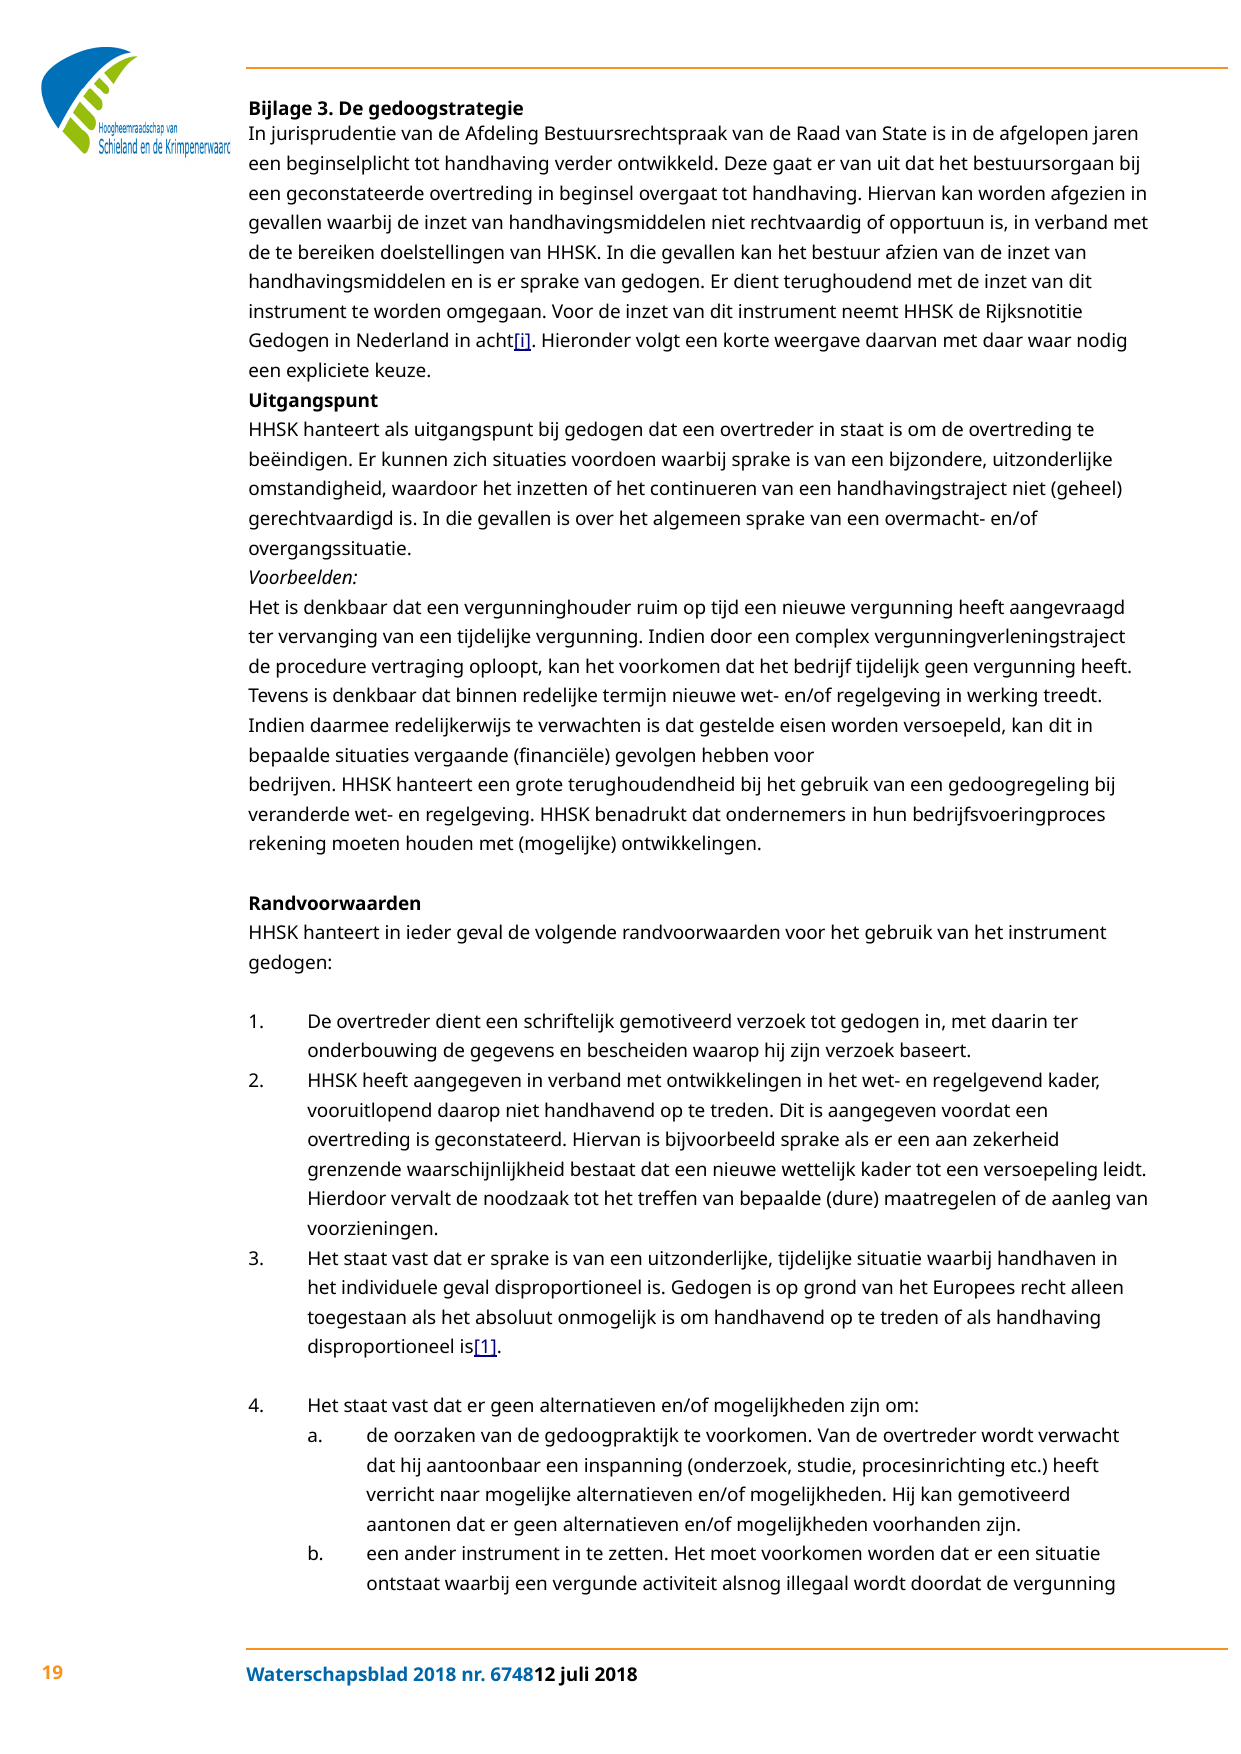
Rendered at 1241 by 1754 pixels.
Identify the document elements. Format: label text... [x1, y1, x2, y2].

text Bijlage 3. De gedoogstrategie [248, 95, 1152, 121]
list Het staat vast dat er sprake is van een uitzonderlijke, tijdelijke situatie waarbij handhaven in het individuele geval disproportioneel is. Gedogen is op grond van het Europees recht alleen toegestaan als het absoluut onmogelijk is om handhavend op te treden of als handhaving disproportioneel is[1]. [248, 1245, 1152, 1359]
list de oorzaken van de gedoogpraktijk te voorkomen. Van de overtreder wordt verwacht dat hij aantoonbaar een inspanning (onderzoek, studie, procesinrichting etc.) heeft verricht naar mogelijke alternatieven en/of mogelijkheden. Hij kan gemotiveerd aantonen dat er geen alternatieven en/of mogelijkheden voorhanden zijn. [307, 1422, 1152, 1537]
list een ander instrument in te zetten. Het moet voorkomen worden dat er een situatie ontstaat waarbij een vergunde activiteit alsnog illegaal wordt doordat de vergunning [307, 1541, 1152, 1596]
list HHSK heeft aangegeven in verband met ontwikkelingen in het wet- en regelgevend kader, vooruitlopend daarop niet handhavend op te treden. Dit is aangegeven voordat een overtreding is geconstateerd. Hiervan is bijvoorbeeld sprake als er een aan zekerheid grenzende waarschijnlijkheid bestaat dat een nieuwe wettelijk kader tot een versoepeling leidt. Hierdoor vervalt de noodzaak tot het treffen van bepaalde (dure) maatregelen of de aanleg van voorzieningen. [248, 1067, 1152, 1241]
text bedrijven. HHSK hanteert een grote terughoudendheid bij het gebruik van een gedoogregeling bij veranderde wet- en regelgeving. HHSK benadrukt dat ondernemers in hun bedrijfsvoeringproces rekening moeten houden met (mogelijke) ontwikkelingen. [248, 771, 1152, 856]
text HHSK hanteert in ieder geval de volgende randvoorwaarden voor het gebruik van het instrument gedogen: [248, 919, 1152, 975]
list De overtreder dient een schriftelijk gemotiveerd verzoek tot gedogen in, met daarin ter onderbouwing de gegevens en bescheiden waarop hij zijn verzoek baseert. [248, 1008, 1152, 1063]
text HHSK hanteert als uitgangspunt bij gedogen dat een overtreder in staat is om de overtreding te beëindigen. Er kunnen zich situaties voordoen waarbij sprake is van een bijzondere, uitzonderlijke omstandigheid, waardoor het inzetten of het continueren van een handhavingstraject niet (geheel) gerechtvaardigd is. In die gevallen is over het algemeen sprake van een overmacht- en/of overgangssituatie. [248, 416, 1152, 561]
text In jurisprudentie van de Afdeling Bestuursrechtspraak van de Raad van State is in de afgelopen jaren een beginselplicht tot handhaving verder ontwikkeld. Deze gaat er van uit dat het bestuursorgaan bij een geconstateerde overtreding in beginsel overgaat tot handhaving. Hiervan kan worden afgezien in gevallen waarbij de inzet van handhavingsmiddelen niet rechtvaardig of opportuun is, in verband met de te bereiken doelstellingen van HHSK. In die gevallen kan het bestuur afzien van de inzet van handhavingsmiddelen en is er sprake van gedogen. Er dient terughoudend met de inzet van dit instrument te worden omgegaan. Voor de inzet van dit instrument neemt HHSK de Rijksnotitie Gedogen in Nederland in acht[i]. Hieronder volgt een korte weergave daarvan met daar waar nodig een expliciete keuze. [248, 121, 1152, 383]
picture [41, 47, 231, 172]
text Randvoorwaarden [248, 890, 1152, 916]
text Uitgangspunt [248, 387, 1152, 413]
list Het staat vast dat er geen alternatieven en/of mogelijkheden zijn om: [248, 1393, 1152, 1418]
text Tevens is denkbaar dat binnen redelijke termijn nieuwe wet- en/of regelgeving in werking treedt. Indien daarmee redelijkerwijs te verwachten is dat gestelde eisen worden versoepeld, kan dit in bepaalde situaties vergaande (financiële) gevolgen hebben voor [248, 683, 1152, 768]
text Voorbeelden: [248, 564, 1152, 590]
text Het is denkbaar dat een vergunninghouder ruim op tijd een nieuwe vergunning heeft aangevraagd ter vervanging van een tijdelijke vergunning. Indien door een complex vergunningverleningstraject de procedure vertraging oploopt, kan het voorkomen dat het bedrijf tijdelijk geen vergunning heeft. [248, 594, 1152, 679]
